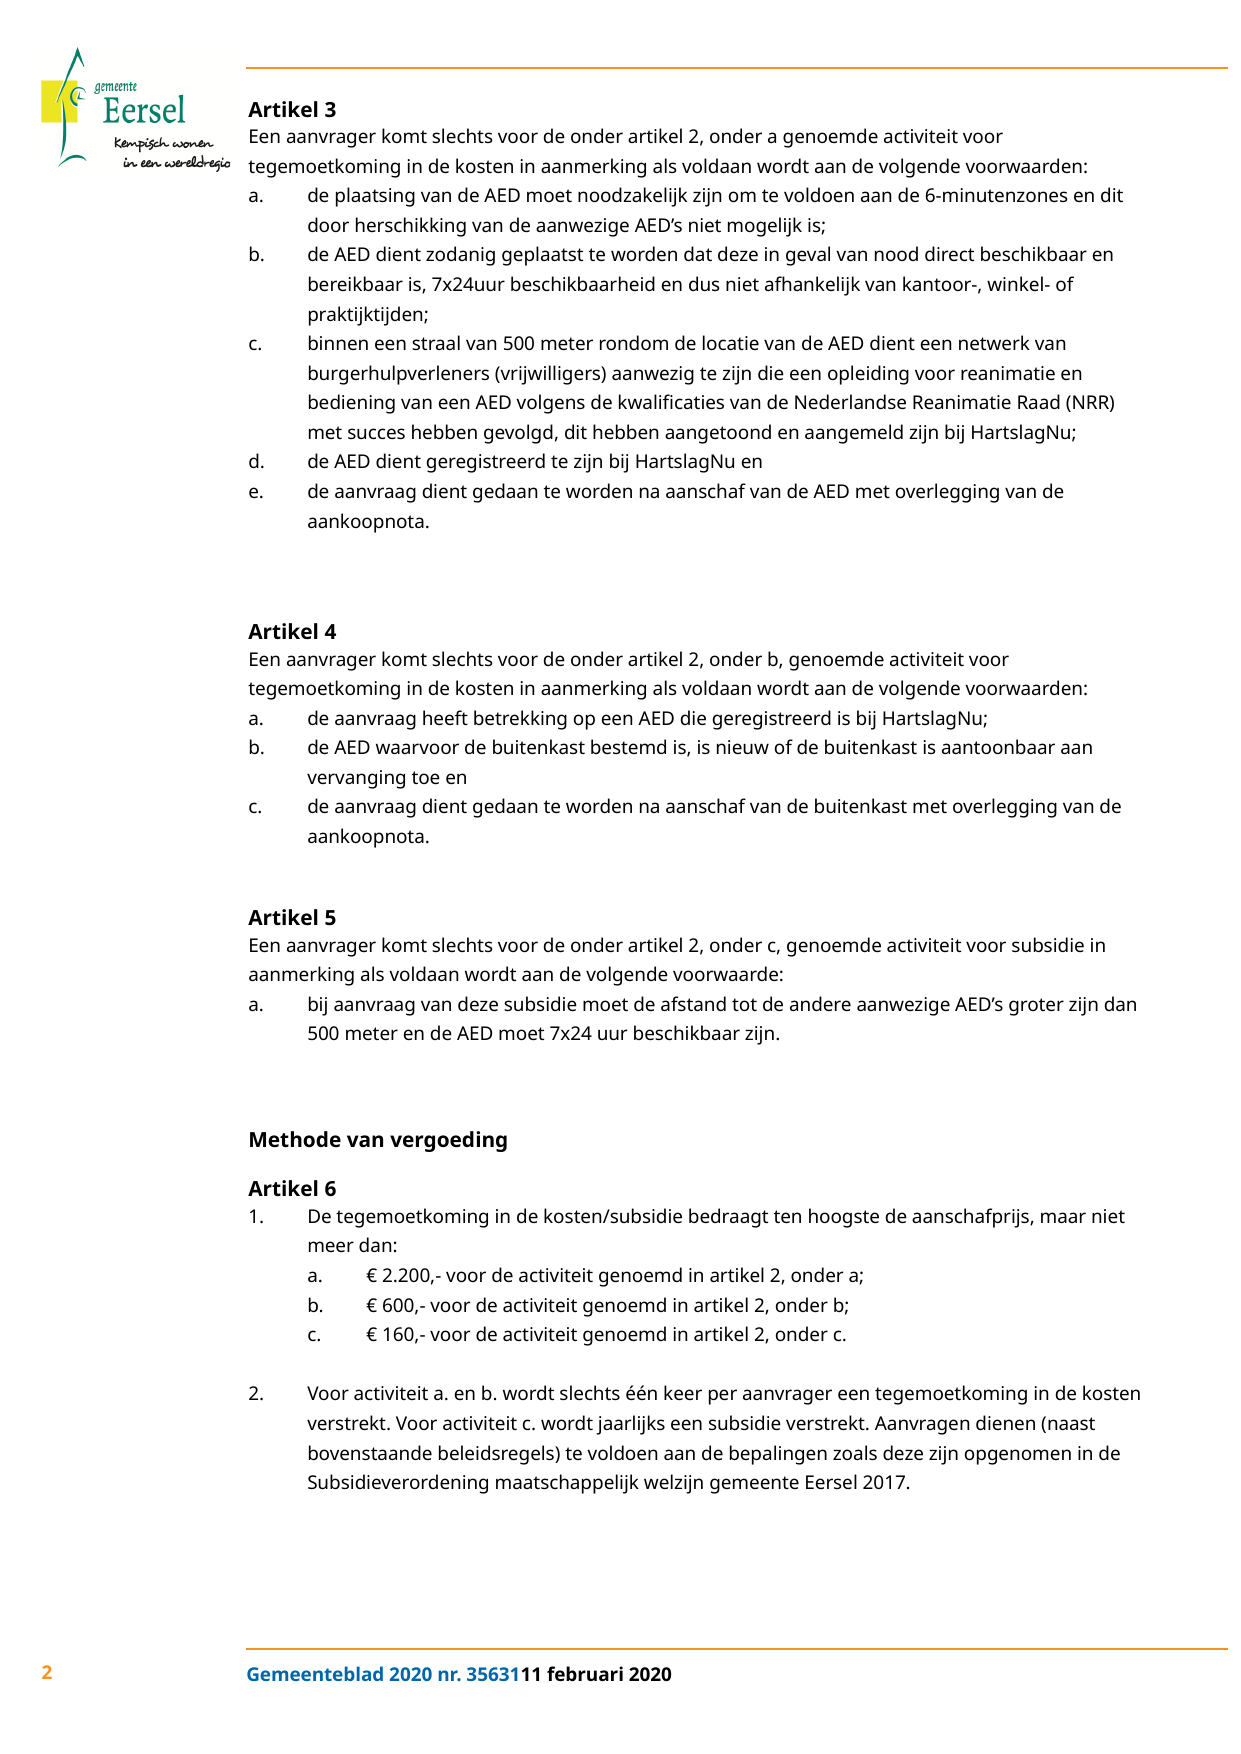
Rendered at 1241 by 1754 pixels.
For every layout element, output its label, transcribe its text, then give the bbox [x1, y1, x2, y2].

list € 2.200,- voor de activiteit genoemd in artikel 2, onder a; [307, 1262, 1152, 1288]
text Artikel 6 [248, 1174, 1152, 1203]
text Artikel 5 [248, 903, 1152, 932]
text Artikel 3 [248, 95, 1152, 123]
list binnen een straal van 500 meter rondom de locatie van de AED dient een netwerk van burgerhulpverleners (vrijwilligers) aanwezig te zijn die een opleiding voor reanimatie en bediening van een AED volgens de kwalificaties van de Nederlandse Reanimatie Raad (NRR) met succes hebben gevolgd, dit hebben aangetoond en aangemeld zijn bij HartslagNu; [248, 330, 1152, 445]
list de aanvraag dient gedaan te worden na aanschaf van de AED met overlegging van de aankoopnota. [248, 478, 1152, 533]
list de AED dient geregistreerd te zijn bij HartslagNu en [248, 449, 1152, 474]
list Voor activiteit a. en b. wordt slechts één keer per aanvrager een tegemoetkoming in de kosten verstrekt. Voor activiteit c. wordt jaarlijks een subsidie verstrekt. Aanvragen dienen (naast bovenstaande beleidsregels) te voldoen aan de bepalingen zoals deze zijn opgenomen in de Subsidieverordening maatschappelijk welzijn gemeente Eersel 2017. [248, 1381, 1152, 1495]
list De tegemoetkoming in de kosten/subsidie bedraagt ten hoogste de aanschafprijs, maar niet meer dan: [248, 1203, 1152, 1258]
list de aanvraag dient gedaan te worden na aanschaf van de buitenkast met overlegging van de aankoopnota. [248, 794, 1152, 849]
list € 160,- voor de activiteit genoemd in artikel 2, onder c. [307, 1321, 1152, 1347]
text Een aanvrager komt slechts voor de onder artikel 2, onder b, genoemde activiteit voor tegemoetkoming in de kosten in aanmerking als voldaan wordt aan de volgende voorwaarden: [248, 646, 1152, 701]
picture [41, 47, 231, 172]
list de AED waarvoor de buitenkast bestemd is, is nieuw of de buitenkast is aantoonbaar aan vervanging toe en [248, 734, 1152, 790]
list de plaatsing van de AED moet noodzakelijk zijn om te voldoen aan de 6-minutenzones en dit door herschikking van de aanwezige AED’s niet mogelijk is; [248, 182, 1152, 238]
text Artikel 4 [248, 617, 1152, 646]
list € 600,- voor de activiteit genoemd in artikel 2, onder b; [307, 1292, 1152, 1317]
text Een aanvrager komt slechts voor de onder artikel 2, onder a genoemde activiteit voor tegemoetkoming in de kosten in aanmerking als voldaan wordt aan de volgende voorwaarden: [248, 123, 1152, 178]
text Een aanvrager komt slechts voor de onder artikel 2, onder c, genoemde activiteit voor subsidie in aanmerking als voldaan wordt aan de volgende voorwaarde: [248, 932, 1152, 987]
text Methode van vergoeding [248, 1125, 1152, 1154]
list de aanvraag heeft betrekking op een AED die geregistreerd is bij HartslagNu; [248, 705, 1152, 731]
list de AED dient zodanig geplaatst te worden dat deze in geval van nood direct beschikbaar en bereikbaar is, 7x24uur beschikbaarheid en dus niet afhankelijk van kantoor-, winkel- of praktijktijden; [248, 242, 1152, 326]
list bij aanvraag van deze subsidie moet de afstand tot de andere aanwezige AED’s groter zijn dan 500 meter en de AED moet 7x24 uur beschikbaar zijn. [248, 991, 1152, 1046]
